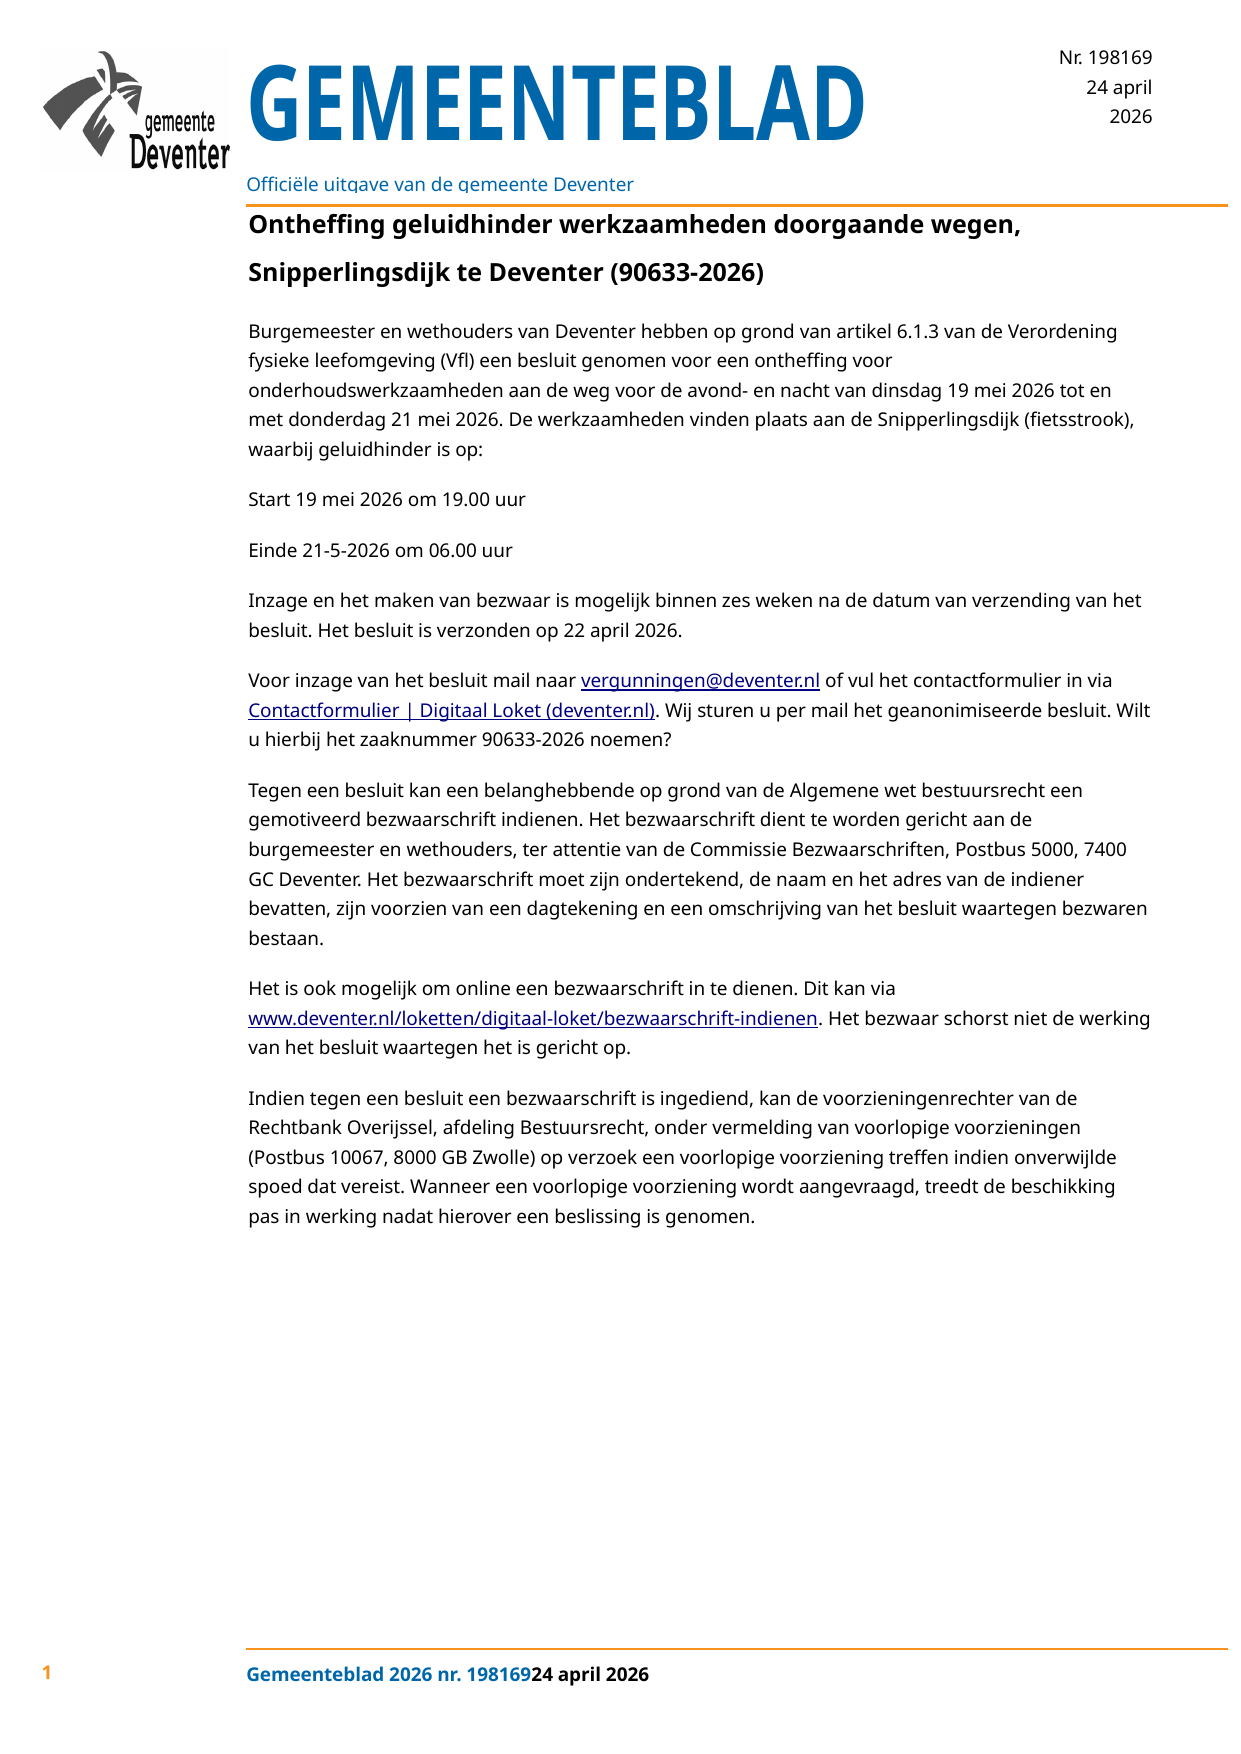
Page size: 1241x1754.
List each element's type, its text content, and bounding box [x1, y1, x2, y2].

picture [41, 47, 231, 172]
text Indien tegen een besluit een bezwaarschrift is ingediend, kan de voorzieningenrechter van de Rechtbank Overijssel, afdeling Bestuursrecht, onder vermelding van voorlopige voorzieningen (Postbus 10067, 8000 GB Zwolle) op verzoek een voorlopige voorziening treffen indien onverwijlde spoed dat vereist. Wanneer een voorlopige voorziening wordt aangevraagd, treedt de beschikking pas in werking nadat hierover een beslissing is genomen. [248, 1085, 1152, 1229]
text Tegen een besluit kan een belanghebbende op grond van de Algemene wet bestuursrecht een gemotiveerd bezwaarschrift indienen. Het bezwaarschrift dient te worden gericht aan de burgemeester en wethouders, ter attentie van de Commissie Bezwaarschriften, Postbus 5000, 7400 GC Deventer. Het bezwaarschrift moet zijn ondertekend, de naam en het adres van de indiener bevatten, zijn voorzien van een dagtekening en een omschrijving van het besluit waartegen bezwaren bestaan. [248, 777, 1152, 951]
text Einde 21-5-2026 om 06.00 uur [248, 537, 1152, 563]
text Het is ook mogelijk om online een bezwaarschrift in te dienen. Dit kan via www.deventer.nl/loketten/digitaal-loket/bezwaarschrift-indienen. Het bezwaar schorst niet de werking van het besluit waartegen het is gericht op. [248, 975, 1152, 1060]
text Start 19 mei 2026 om 19.00 uur [248, 487, 1152, 512]
text Ontheffing geluidhinder werkzaamheden doorgaande wegen, Snipperlingsdijk te Deventer (90633-2026) [248, 207, 1152, 288]
text Inzage en het maken van bezwaar is mogelijk binnen zes weken na de datum van verzending van het besluit. Het besluit is verzonden op 22 april 2026. [248, 587, 1152, 643]
text Burgemeester en wethouders van Deventer hebben op grond van artikel 6.1.3 van de Verordening fysieke leefomgeving (Vfl) een besluit genomen voor een ontheffing voor onderhoudswerkzaamheden aan de weg voor de avond- en nacht van dinsdag 19 mei 2026 tot en met donderdag 21 mei 2026. De werkzaamheden vinden plaats aan de Snipperlingsdijk (fietsstrook), waarbij geluidhinder is op: [248, 318, 1152, 462]
text Voor inzage van het besluit mail naar vergunningen@deventer.nl of vul het contactformulier in via Contactformulier | Digitaal Loket (deventer.nl). Wij sturen u per mail het geanonimiseerde besluit. Wilt u hierbij het zaaknummer 90633-2026 noemen? [248, 667, 1152, 752]
